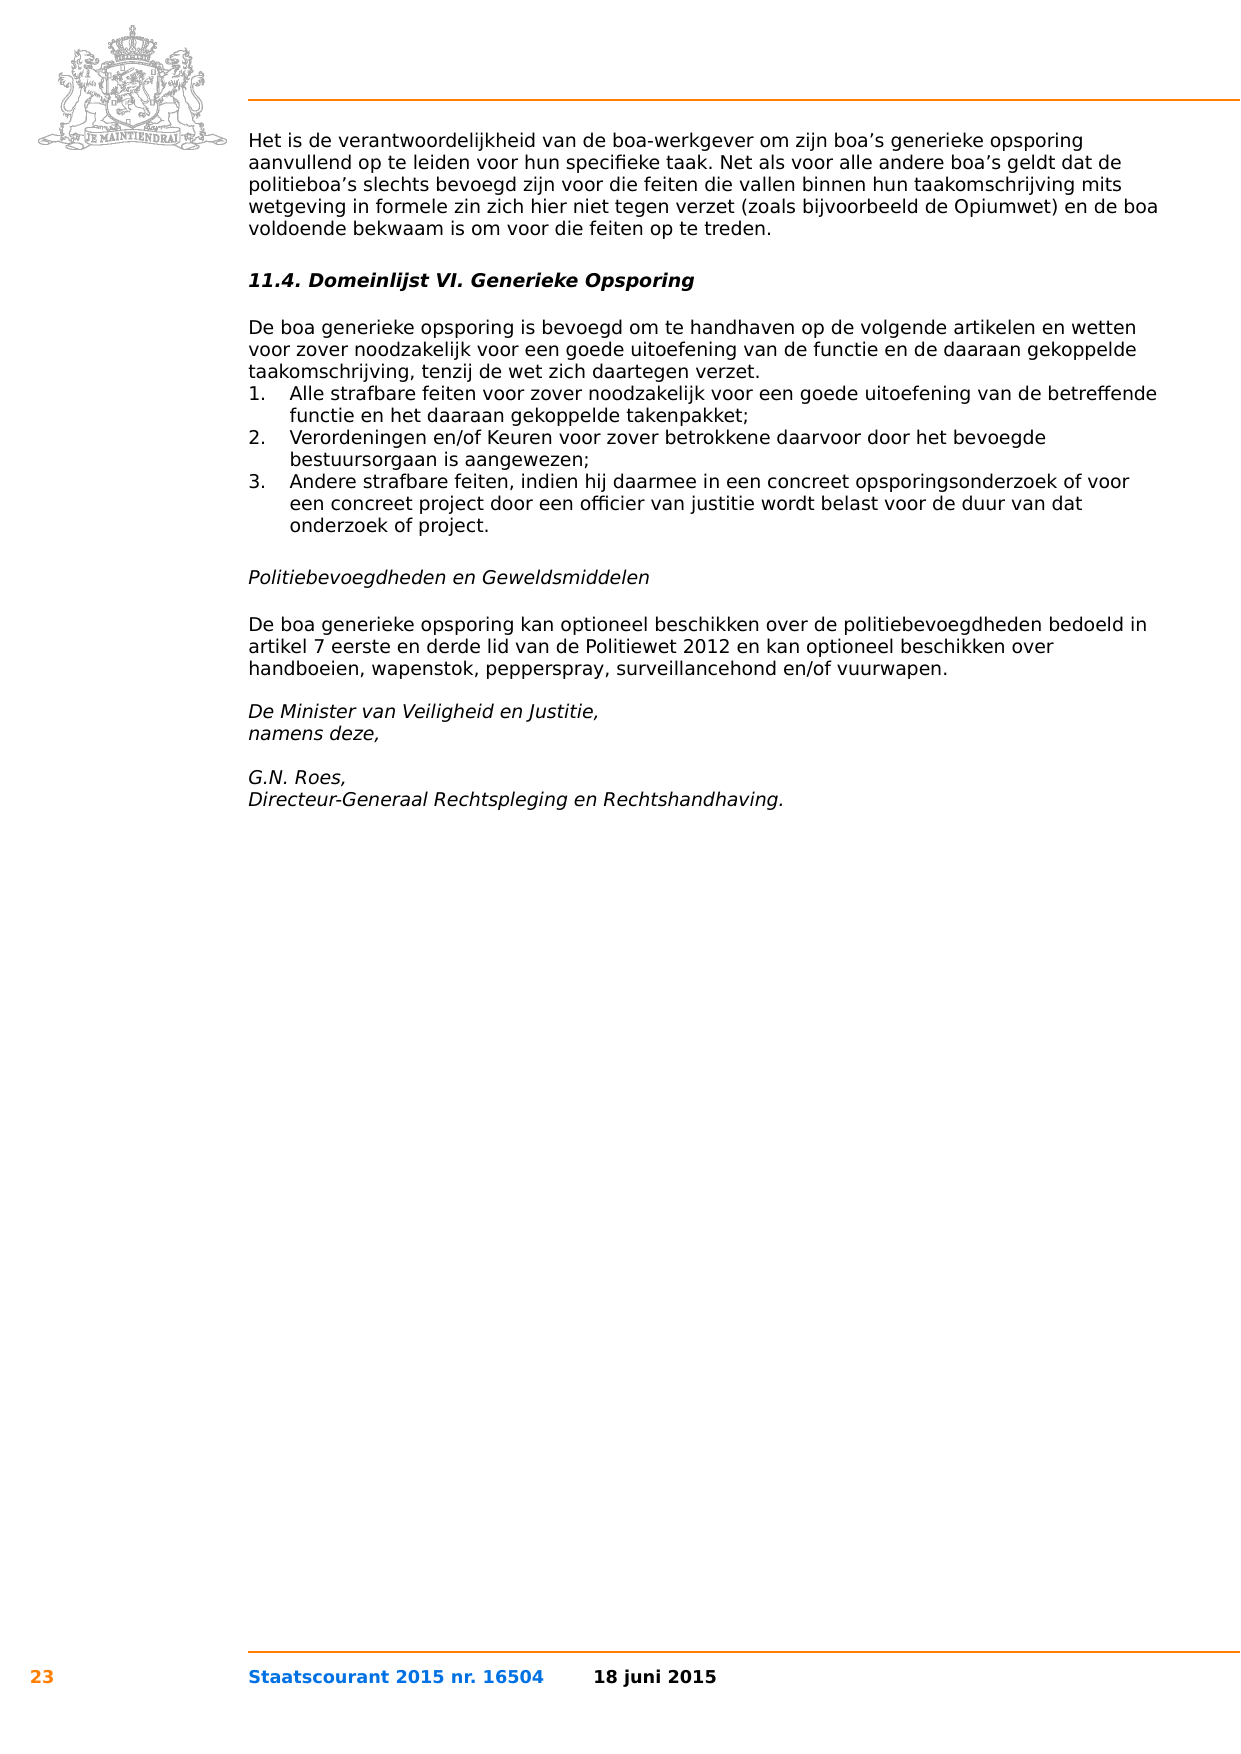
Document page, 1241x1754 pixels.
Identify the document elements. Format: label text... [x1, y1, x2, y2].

text Het is de verantwoordelijkheid van de boa-werkgever om zijn boa’s generieke opsporing aanvullend op te leiden voor hun specifieke taak. Net als voor alle andere boa’s geldt dat de politieboa’s slechts bevoegd zijn voor die feiten die vallen binnen hun taakomschrijving mits wetgeving in formele zin zich hier niet tegen verzet (zoals bijvoorbeeld de Opiumwet) en de boa voldoende bekwaam is om voor die feiten op te treden. [248, 130, 1163, 240]
text De Minister van Veiligheid en Justitie, namens deze, G.N. Roes, Directeur-Generaal Rechtspleging en Rechtshandhaving. [248, 701, 1163, 811]
text De boa generieke opsporing is bevoegd om te handhaven op de volgende artikelen en wetten voor zover noodzakelijk voor een goede uitoefening van de functie en de daaraan gekoppelde taakomschrijving, tenzij de wet zich daartegen verzet. [248, 317, 1163, 383]
text 3. Andere strafbare feiten, indien hij daarmee in een concreet opsporingsonderzoek of voor een concreet project door een officier van justitie wordt belast voor de duur van dat onderzoek of project. [248, 471, 1163, 537]
text 1. Alle strafbare feiten voor zover noodzakelijk voor een goede uitoefening van de betreffende functie en het daaraan gekoppelde takenpakket; [248, 383, 1163, 427]
subtitle Politiebevoegdheden en Geweldsmiddelen [248, 567, 1163, 588]
text 2. Verordeningen en/of Keuren voor zover betrokkene daarvoor door het bevoegde bestuursorgaan is aangewezen; [248, 427, 1163, 471]
picture [38, 25, 227, 150]
text De boa generieke opsporing kan optioneel beschikken over de politiebevoegdheden bedoeld in artikel 7 eerste en derde lid van de Politiewet 2012 en kan optioneel beschikken over handboeien, wapenstok, pepperspray, surveillancehond en/of vuurwapen. [248, 613, 1163, 679]
subtitle 11.4. Domeinlijst VI. Generieke Opsporing [248, 270, 1163, 292]
